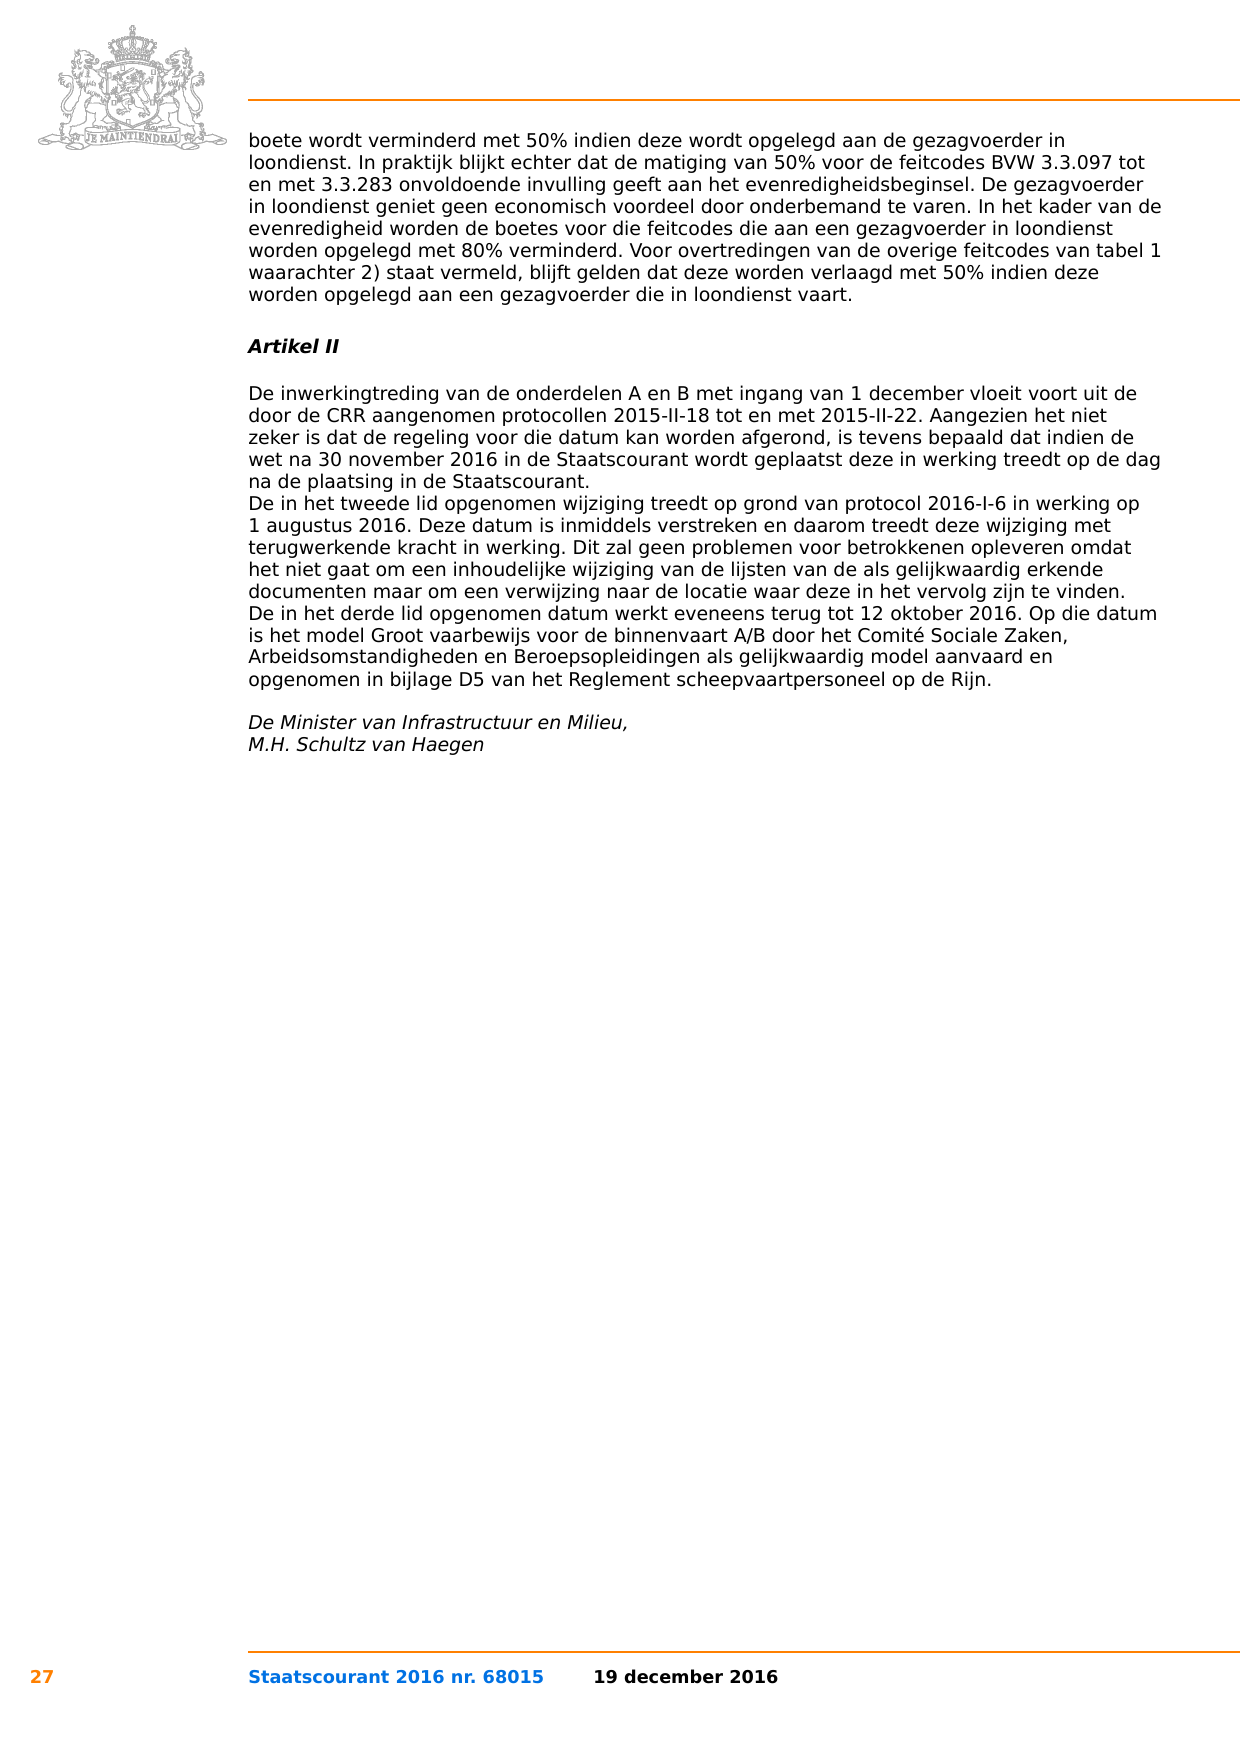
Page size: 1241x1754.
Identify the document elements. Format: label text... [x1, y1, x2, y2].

subtitle Artikel II [248, 336, 1163, 358]
text boete wordt verminderd met 50% indien deze wordt opgelegd aan de gezagvoerder in loondienst. In praktijk blijkt echter dat de matiging van 50% voor de feitcodes BVW 3.3.097 tot en met 3.3.283 onvoldoende invulling geeft aan het evenredigheidsbeginsel. De gezagvoerder in loondienst geniet geen economisch voordeel door onderbemand te varen. In het kader van de evenredigheid worden de boetes voor die feitcodes die aan een gezagvoerder in loondienst worden opgelegd met 80% verminderd. Voor overtredingen van de overige feitcodes van tabel 1 waarachter 2) staat vermeld, blijft gelden dat deze worden verlaagd met 50% indien deze worden opgelegd aan een gezagvoerder die in loondienst vaart. [248, 130, 1163, 306]
picture [38, 25, 227, 150]
text De Minister van Infrastructuur en Milieu, M.H. Schultz van Haegen [248, 712, 1163, 756]
text De in het derde lid opgenomen datum werkt eveneens terug tot 12 oktober 2016. Op die datum is het model Groot vaarbewijs voor de binnenvaart A/B door het Comité Sociale Zaken, Arbeidsomstandigheden en Beroepsopleidingen als gelijkwaardig model aanvaard en opgenomen in bijlage D5 van het Reglement scheepvaartpersoneel op de Rijn. [248, 602, 1163, 690]
text De inwerkingtreding van de onderdelen A en B met ingang van 1 december vloeit voort uit de door de CRR aangenomen protocollen 2015-II-18 tot en met 2015-II-22. Aangezien het niet zeker is dat de regeling voor die datum kan worden afgerond, is tevens bepaald dat indien de wet na 30 november 2016 in de Staatscourant wordt geplaatst deze in werking treedt op de dag na de plaatsing in de Staatscourant. [248, 383, 1163, 493]
text De in het tweede lid opgenomen wijziging treedt op grond van protocol 2016-I-6 in werking op 1 augustus 2016. Deze datum is inmiddels verstreken en daarom treedt deze wijziging met terugwerkende kracht in werking. Dit zal geen problemen voor betrokkenen opleveren omdat het niet gaat om een inhoudelijke wijziging van de lijsten van de als gelijkwaardig erkende documenten maar om een verwijzing naar de locatie waar deze in het vervolg zijn te vinden. [248, 493, 1163, 602]
